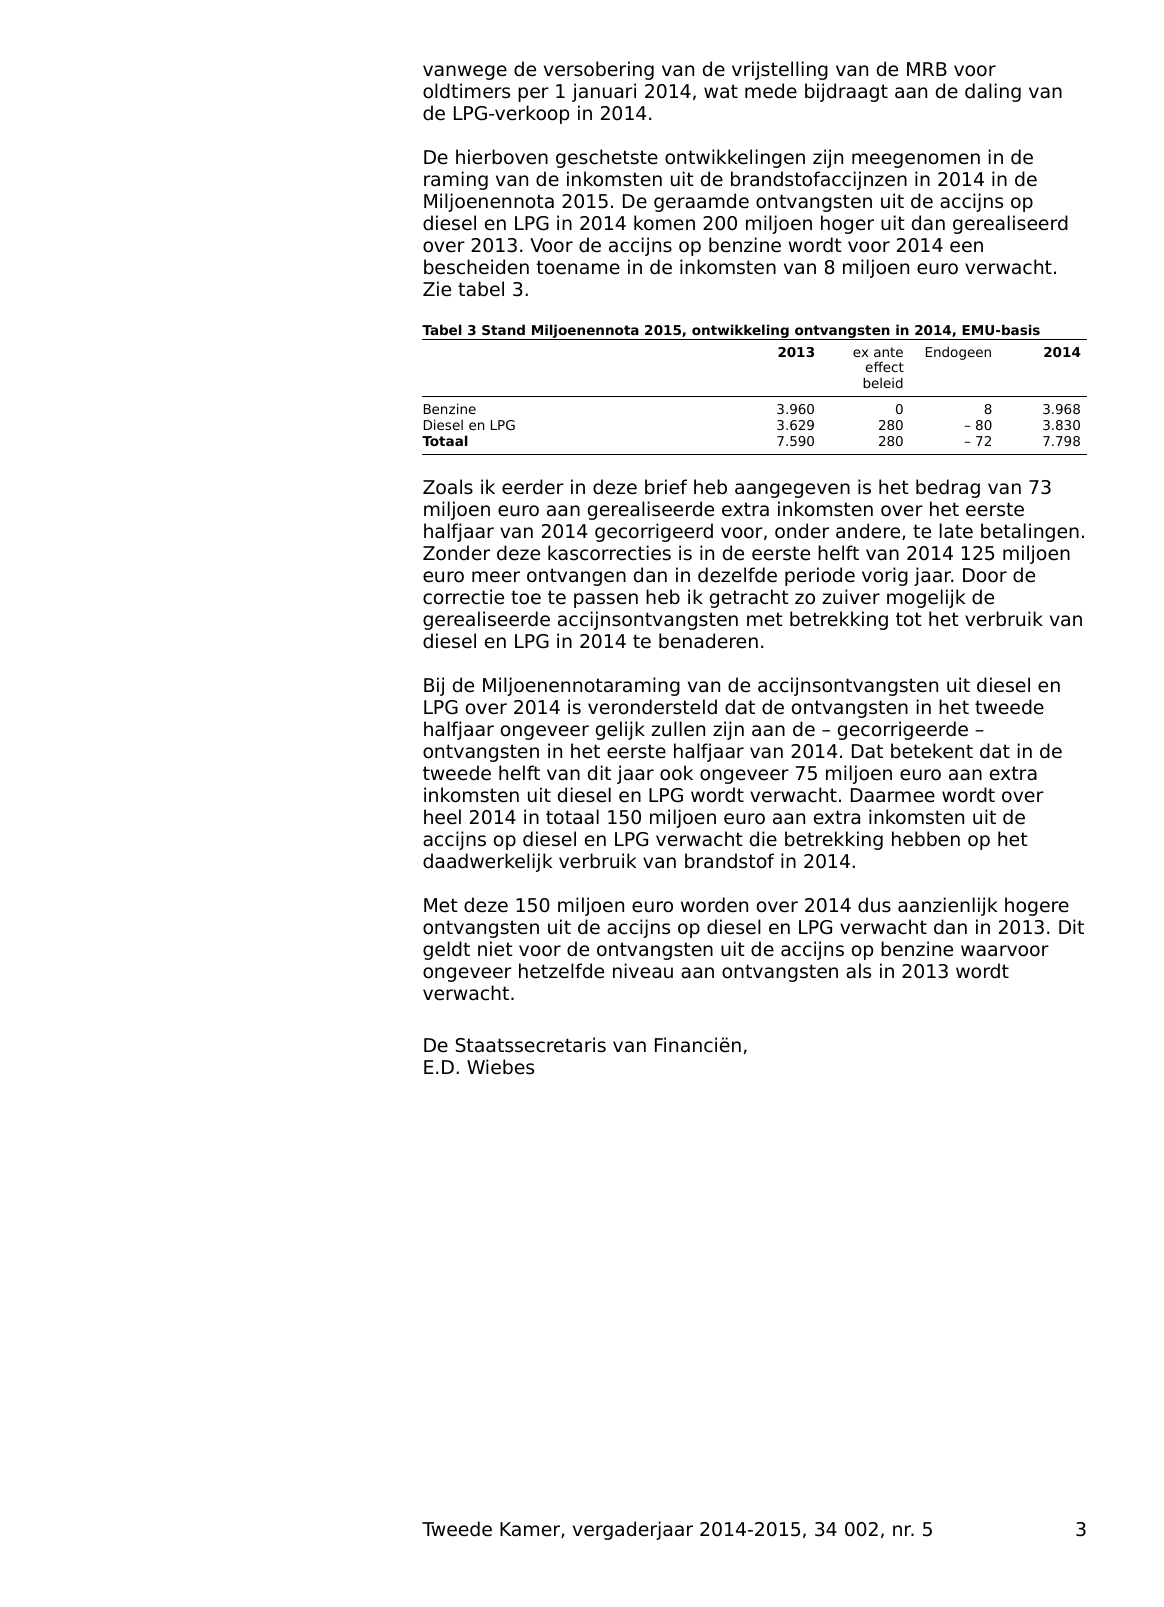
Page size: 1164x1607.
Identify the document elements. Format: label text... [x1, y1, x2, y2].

table_cell 3.960 [732, 397, 821, 418]
table_cell 3.629 [732, 418, 821, 433]
table_cell 280 [821, 434, 909, 454]
table_header Tabel 3 Stand Miljoenennota 2015, ontwikkeling ontvangsten in 2014, EMU-basis [422, 323, 1087, 339]
table_cell 2013 [732, 340, 821, 396]
table_cell 7.798 [998, 434, 1087, 454]
text De Staatssecretaris van Financiën, E.D. Wiebes [422, 1035, 1087, 1079]
table_cell Benzine [422, 397, 732, 418]
text vanwege de versobering van de vrijstelling van de MRB voor oldtimers per 1 januari 2014, wat mede bijdraagt aan de daling van de LPG-verkoop in 2014. [422, 59, 1087, 125]
table_cell 8 [910, 397, 998, 418]
table_cell 3.968 [998, 397, 1087, 418]
table_cell 0 [821, 397, 909, 418]
table_cell Endogeen [910, 340, 998, 396]
text Bij de Miljoenennotaraming van de accijnsontvangsten uit diesel en LPG over 2014 is verondersteld dat de ontvangsten in het tweede halfjaar ongeveer gelijk zullen zijn aan de – gecorrigeerde – ontvangsten in het eerste halfjaar van 2014. Dat betekent dat in de tweede helft van dit jaar ook ongeveer 75 miljoen euro aan extra inkomsten uit diesel en LPG wordt verwacht. Daarmee wordt over heel 2014 in totaal 150 miljoen euro aan extra inkomsten uit de accijns op diesel en LPG verwacht die betrekking hebben op het daadwerkelijk verbruik van brandstof in 2014. [422, 675, 1087, 873]
text Met deze 150 miljoen euro worden over 2014 dus aanzienlijk hogere ontvangsten uit de accijns op diesel en LPG verwacht dan in 2013. Dit geldt niet voor de ontvangsten uit de accijns op benzine waarvoor ongeveer hetzelfde niveau aan ontvangsten als in 2013 wordt verwacht. [422, 895, 1087, 1005]
table_cell 2014 [998, 340, 1087, 396]
table_cell – 72 [910, 434, 998, 454]
text Zoals ik eerder in deze brief heb aangegeven is het bedrag van 73 miljoen euro aan gerealiseerde extra inkomsten over het eerste halfjaar van 2014 gecorrigeerd voor, onder andere, te late betalingen. Zonder deze kascorrecties is in de eerste helft van 2014 125 miljoen euro meer ontvangen dan in dezelfde periode vorig jaar. Door de correctie toe te passen heb ik getracht zo zuiver mogelijk de gerealiseerde accijnsontvangsten met betrekking tot het verbruik van diesel en LPG in 2014 te benaderen. [422, 477, 1087, 653]
table_cell ex ante effect beleid [821, 340, 909, 396]
table_cell Diesel en LPG [422, 418, 732, 433]
table_cell Totaal [422, 434, 732, 454]
table_cell 3.830 [998, 418, 1087, 433]
table_cell – 80 [910, 418, 998, 433]
text De hierboven geschetste ontwikkelingen zijn meegenomen in de raming van de inkomsten uit de brandstofaccijnzen in 2014 in de Miljoenennota 2015. De geraamde ontvangsten uit de accijns op diesel en LPG in 2014 komen 200 miljoen hoger uit dan gerealiseerd over 2013. Voor de accijns op benzine wordt voor 2014 een bescheiden toename in de inkomsten van 8 miljoen euro verwacht. Zie tabel 3. [422, 147, 1087, 301]
table_cell [422, 340, 732, 396]
table_cell 280 [821, 418, 909, 433]
table_cell 7.590 [732, 434, 821, 454]
